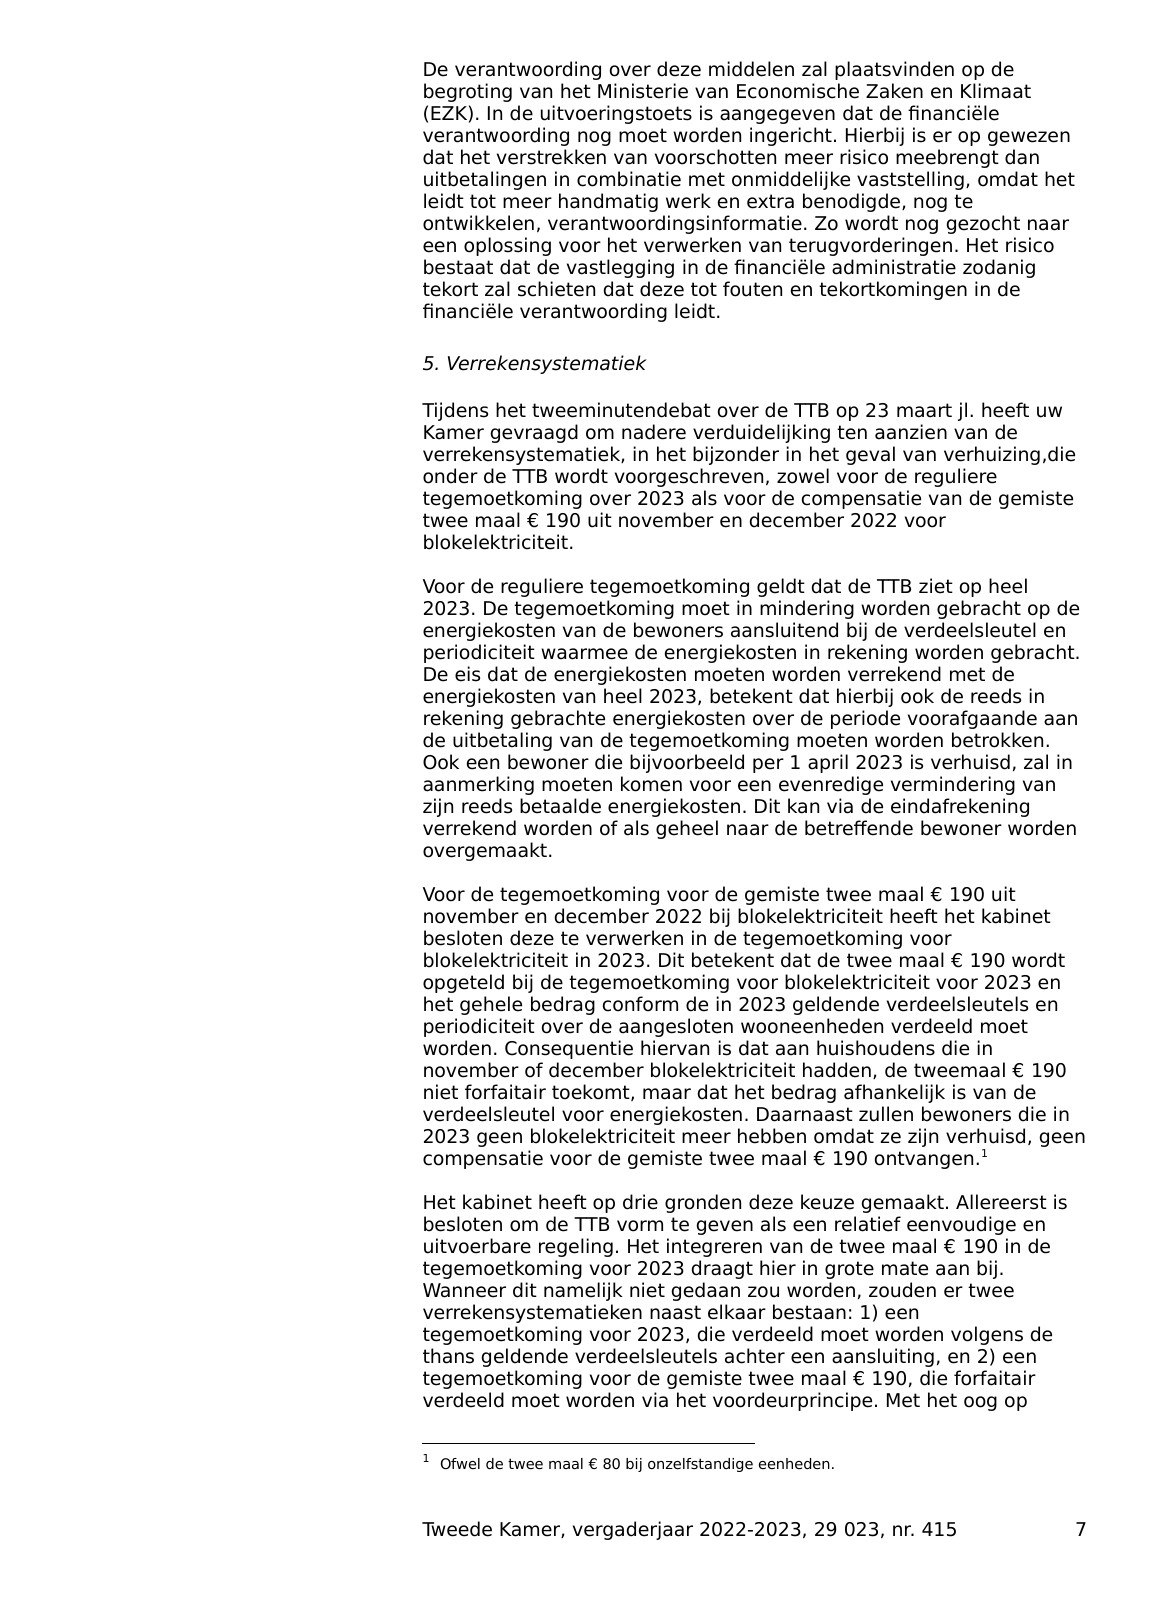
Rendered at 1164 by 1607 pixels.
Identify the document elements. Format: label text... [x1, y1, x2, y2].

text Voor de reguliere tegemoetkoming geldt dat de TTB ziet op heel 2023. De tegemoetkoming moet in mindering worden gebracht op de energiekosten van de bewoners aansluitend bij de verdeelsleutel en periodiciteit waarmee de energiekosten in rekening worden gebracht. De eis dat de energiekosten moeten worden verrekend met de energiekosten van heel 2023, betekent dat hierbij ook de reeds in rekening gebrachte energiekosten over de periode voorafgaande aan de uitbetaling van de tegemoetkoming moeten worden betrokken. Ook een bewoner die bijvoorbeeld per 1 april 2023 is verhuisd, zal in aanmerking moeten komen voor een evenredige vermindering van zijn reeds betaalde energiekosten. Dit kan via de eindafrekening verrekend worden of als geheel naar de betreffende bewoner worden overgemaakt. [422, 576, 1087, 862]
text De verantwoording over deze middelen zal plaatsvinden op de begroting van het Ministerie van Economische Zaken en Klimaat (EZK). In de uitvoeringstoets is aangegeven dat de financiële verantwoording nog moet worden ingericht. Hierbij is er op gewezen dat het verstrekken van voorschotten meer risico meebrengt dan uitbetalingen in combinatie met onmiddelijke vaststelling, omdat het leidt tot meer handmatig werk en extra benodigde, nog te ontwikkelen, verantwoordingsinformatie. Zo wordt nog gezocht naar een oplossing voor het verwerken van terugvorderingen. Het risico bestaat dat de vastlegging in de financiële administratie zodanig tekort zal schieten dat deze tot fouten en tekortkomingen in de financiële verantwoording leidt. [422, 59, 1087, 323]
text Het kabinet heeft op drie gronden deze keuze gemaakt. Allereerst is besloten om de TTB vorm te geven als een relatief eenvoudige en uitvoerbare regeling. Het integreren van de twee maal € 190 in de tegemoetkoming voor 2023 draagt hier in grote mate aan bij. Wanneer dit namelijk niet gedaan zou worden, zouden er twee verrekensystematieken naast elkaar bestaan: 1) een tegemoetkoming voor 2023, die verdeeld moet worden volgens de thans geldende verdeelsleutels achter een aansluiting, en 2) een tegemoetkoming voor de gemiste twee maal € 190, die forfaitair verdeeld moet worden via het voordeurprincipe. Met het oog op [422, 1192, 1087, 1411]
subtitle 5. Verrekensystematiek [422, 353, 1087, 375]
text Ofwel de twee maal € 80 bij onzelfstandige eenheden. [422, 1452, 1087, 1474]
text Tijdens het tweeminutendebat over de TTB op 23 maart jl. heeft uw Kamer gevraagd om nadere verduidelijking ten aanzien van de verrekensystematiek, in het bijzonder in het geval van verhuizing,die onder de TTB wordt voorgeschreven, zowel voor de reguliere tegemoetkoming over 2023 als voor de compensatie van de gemiste twee maal € 190 uit november en december 2022 voor blokelektriciteit. [422, 400, 1087, 554]
text Voor de tegemoetkoming voor de gemiste twee maal € 190 uit november en december 2022 bij blokelektriciteit heeft het kabinet besloten deze te verwerken in de tegemoetkoming voor blokelektriciteit in 2023. Dit betekent dat de twee maal € 190 wordt opgeteld bij de tegemoetkoming voor blokelektriciteit voor 2023 en het gehele bedrag conform de in 2023 geldende verdeelsleutels en periodiciteit over de aangesloten wooneenheden verdeeld moet worden. Consequentie hiervan is dat aan huishoudens die in november of december blokelektriciteit hadden, de tweemaal € 190 niet forfaitair toekomt, maar dat het bedrag afhankelijk is van de verdeelsleutel voor energiekosten. Daarnaast zullen bewoners die in 2023 geen blokelektriciteit meer hebben omdat ze zijn verhuisd, geen compensatie voor de gemiste twee maal € 190 ontvangen. [422, 884, 1087, 1169]
